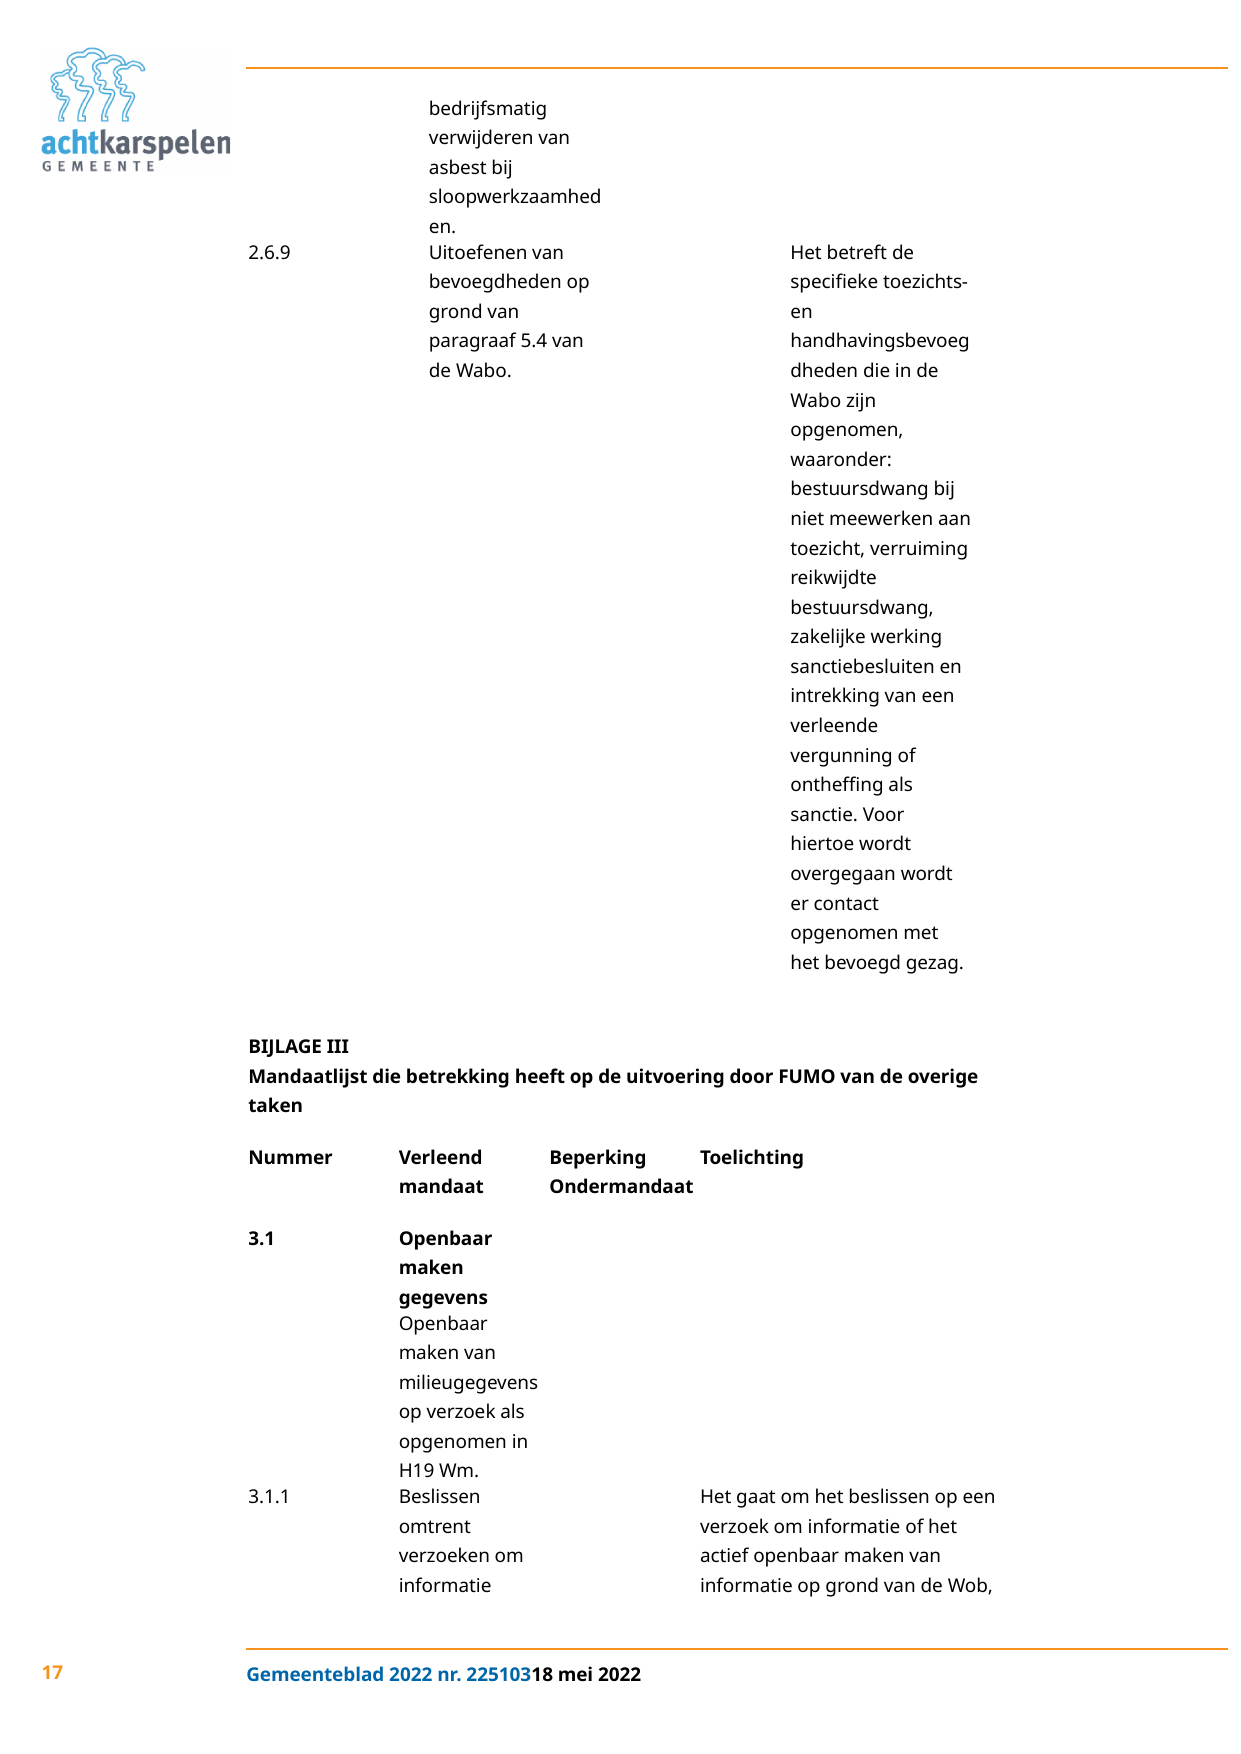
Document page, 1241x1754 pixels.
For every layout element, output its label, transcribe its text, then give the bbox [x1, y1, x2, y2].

table_cell Beslissen omtrent verzoeken om informatie [399, 1484, 549, 1598]
table_cell [790, 975, 1152, 1000]
table_cell Beperking Ondermandaat [549, 1144, 700, 1199]
table_cell bedrijfsmatig verwijderen van asbest bij sloopwerkzaamheden. [429, 95, 609, 239]
table_cell [248, 975, 429, 1000]
table_cell Verleend mandaat [399, 1144, 549, 1199]
table_cell Het betreft de specifieke toezichts- en handhavingsbevoegdheden die in de Wabo zijn opgenomen, waaronder: bestuursdwang bij niet meewerken aan toezicht, verruiming reikwijdte bestuursdwang, zakelijke werking sanctiebesluiten en intrekking van een verleende vergunning of ontheffing als sanctie. Voor hiertoe wordt overgegaan wordt er contact opgenomen met het bevoegd gezag. [790, 239, 971, 974]
table_cell [971, 239, 1152, 974]
table_cell 3.1 [248, 1225, 398, 1310]
table_cell Nummer [248, 1144, 398, 1199]
table_cell [1001, 1118, 1152, 1144]
table_cell [248, 1199, 1001, 1225]
table_header [1001, 1033, 1152, 1118]
table_cell [1001, 1199, 1152, 1225]
picture [41, 47, 231, 172]
table_cell [1001, 1225, 1152, 1310]
table_cell Uitoefenen van bevoegdheden op grond van paragraaf 5.4 van de Wabo. [429, 239, 609, 974]
table_cell [549, 1225, 1001, 1310]
table_cell [248, 1118, 1001, 1144]
table_cell Openbaar maken gegevens [399, 1225, 549, 1310]
table_cell [700, 1310, 1001, 1483]
table_cell [609, 95, 790, 239]
table_cell [248, 1310, 398, 1483]
table_cell 2.6.9 [248, 239, 429, 974]
table_cell [1001, 1144, 1152, 1199]
table_cell Het gaat om het beslissen op een verzoek om informatie of het actief openbaar maken van informatie op grond van de Wob, [700, 1484, 1001, 1598]
table_cell [1001, 1310, 1152, 1483]
table_cell [609, 975, 790, 1000]
table_header BIJLAGE III Mandaatlijst die betrekking heeft op de uitvoering door FUMO van de overige taken [248, 1033, 1001, 1118]
table_cell Openbaar maken van milieugegevens op verzoek als opgenomen in H19 Wm. [399, 1310, 549, 1483]
table_cell [429, 975, 609, 1000]
table_cell [609, 239, 790, 974]
table_cell [790, 95, 1152, 239]
table_cell Toelichting [700, 1144, 1001, 1199]
table_cell 3.1.1 [248, 1484, 398, 1598]
table_cell [248, 95, 429, 239]
table_cell [1001, 1484, 1152, 1598]
table_cell [549, 1310, 700, 1483]
table_cell [549, 1484, 700, 1598]
